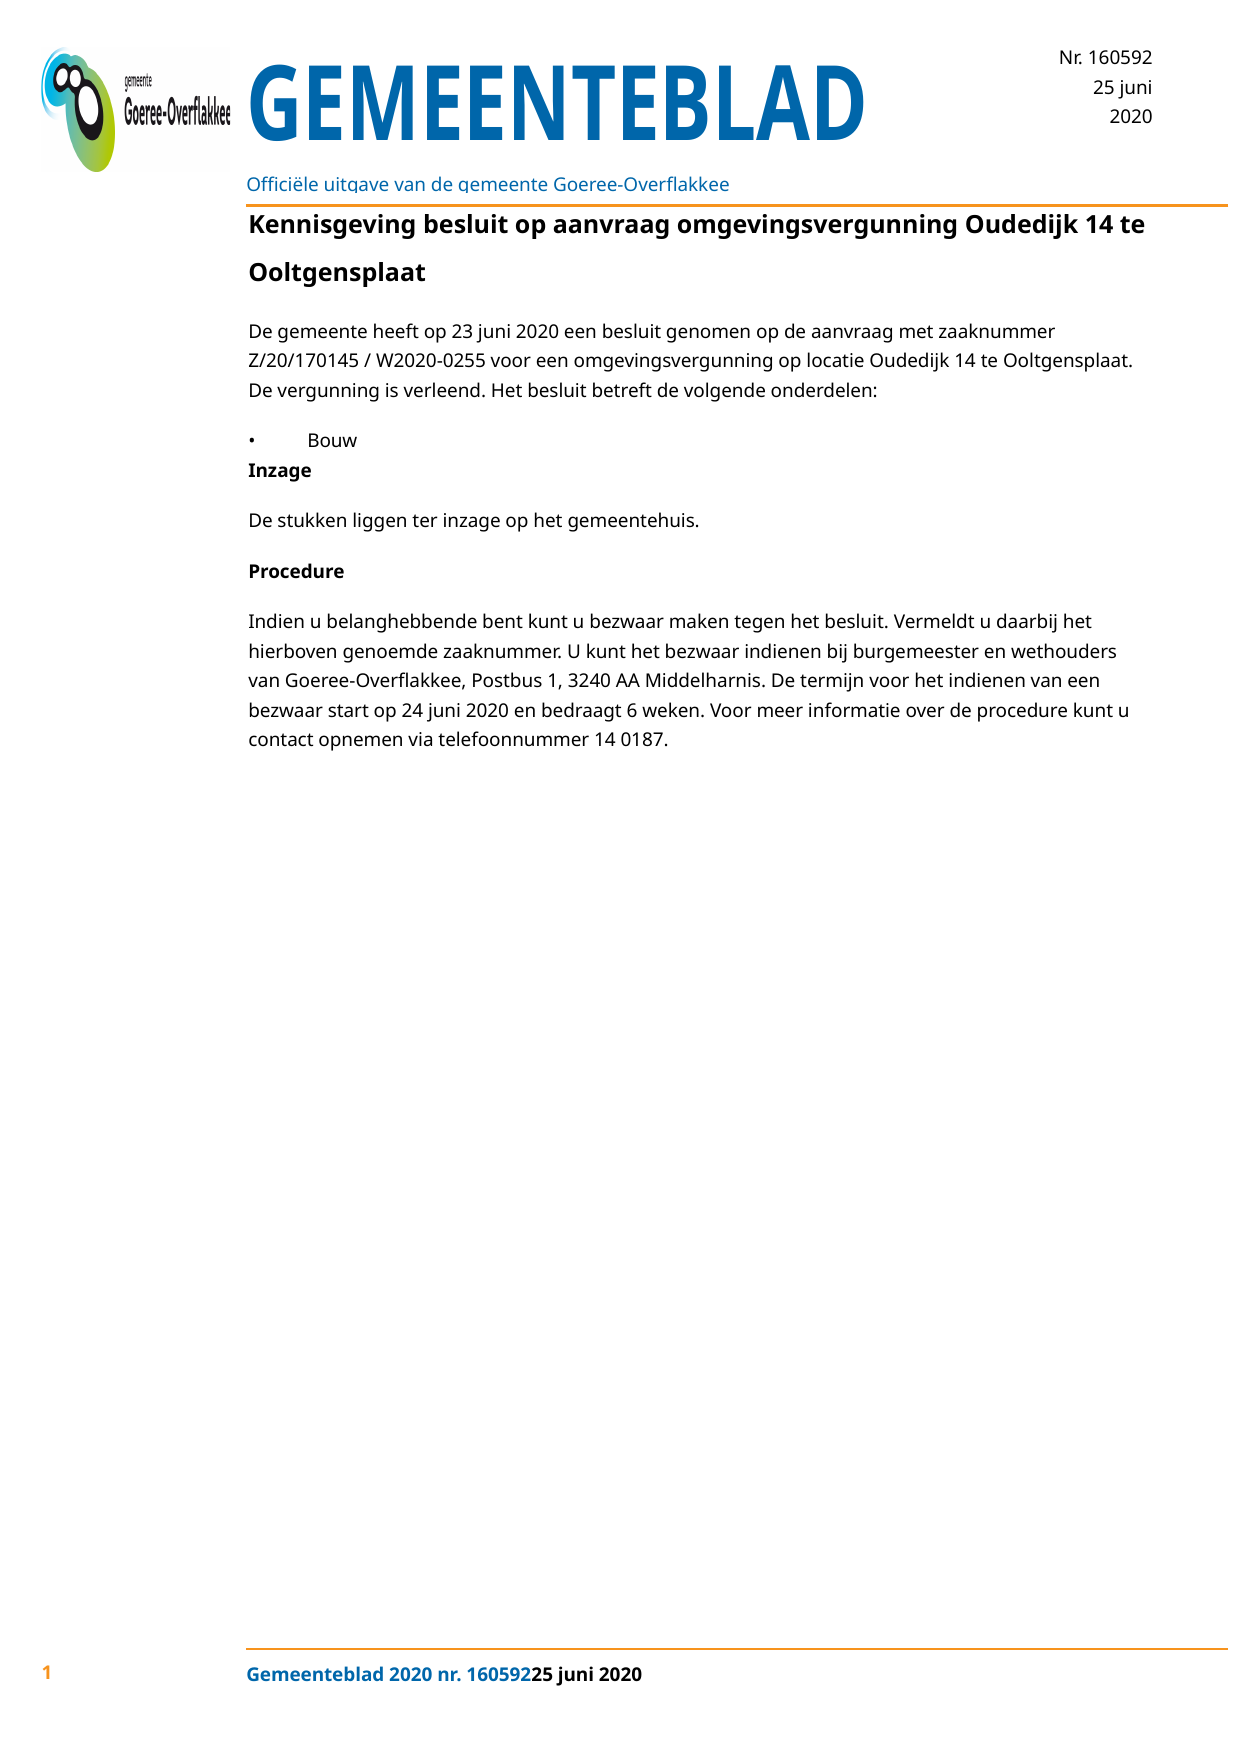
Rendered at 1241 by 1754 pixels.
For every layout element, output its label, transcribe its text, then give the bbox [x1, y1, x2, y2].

text De gemeente heeft op 23 juni 2020 een besluit genomen op de aanvraag met zaaknummer Z/20/170145 / W2020-0255 voor een omgevingsvergunning op locatie Oudedijk 14 te Ooltgensplaat. De vergunning is verleend. Het besluit betreft de volgende onderdelen: [248, 318, 1152, 403]
text Inzage [248, 457, 1152, 483]
text Procedure [248, 558, 1152, 584]
picture [41, 47, 231, 172]
text Kennisgeving besluit op aanvraag omgevingsvergunning Oudedijk 14 te Ooltgensplaat [248, 207, 1152, 288]
text De stukken liggen ter inzage op het gemeentehuis. [248, 507, 1152, 533]
text Indien u belanghebbende bent kunt u bezwaar maken tegen het besluit. Vermeldt u daarbij het hierboven genoemde zaaknummer. U kunt het bezwaar indienen bij burgemeester en wethouders van Goeree-Overflakkee, Postbus 1, 3240 AA Middelharnis. De termijn voor het indienen van een bezwaar start op 24 juni 2020 en bedraagt 6 weken. Voor meer informatie over de procedure kunt u contact opnemen via telefoonnummer 14 0187. [248, 608, 1152, 752]
list Bouw [248, 427, 1152, 453]
